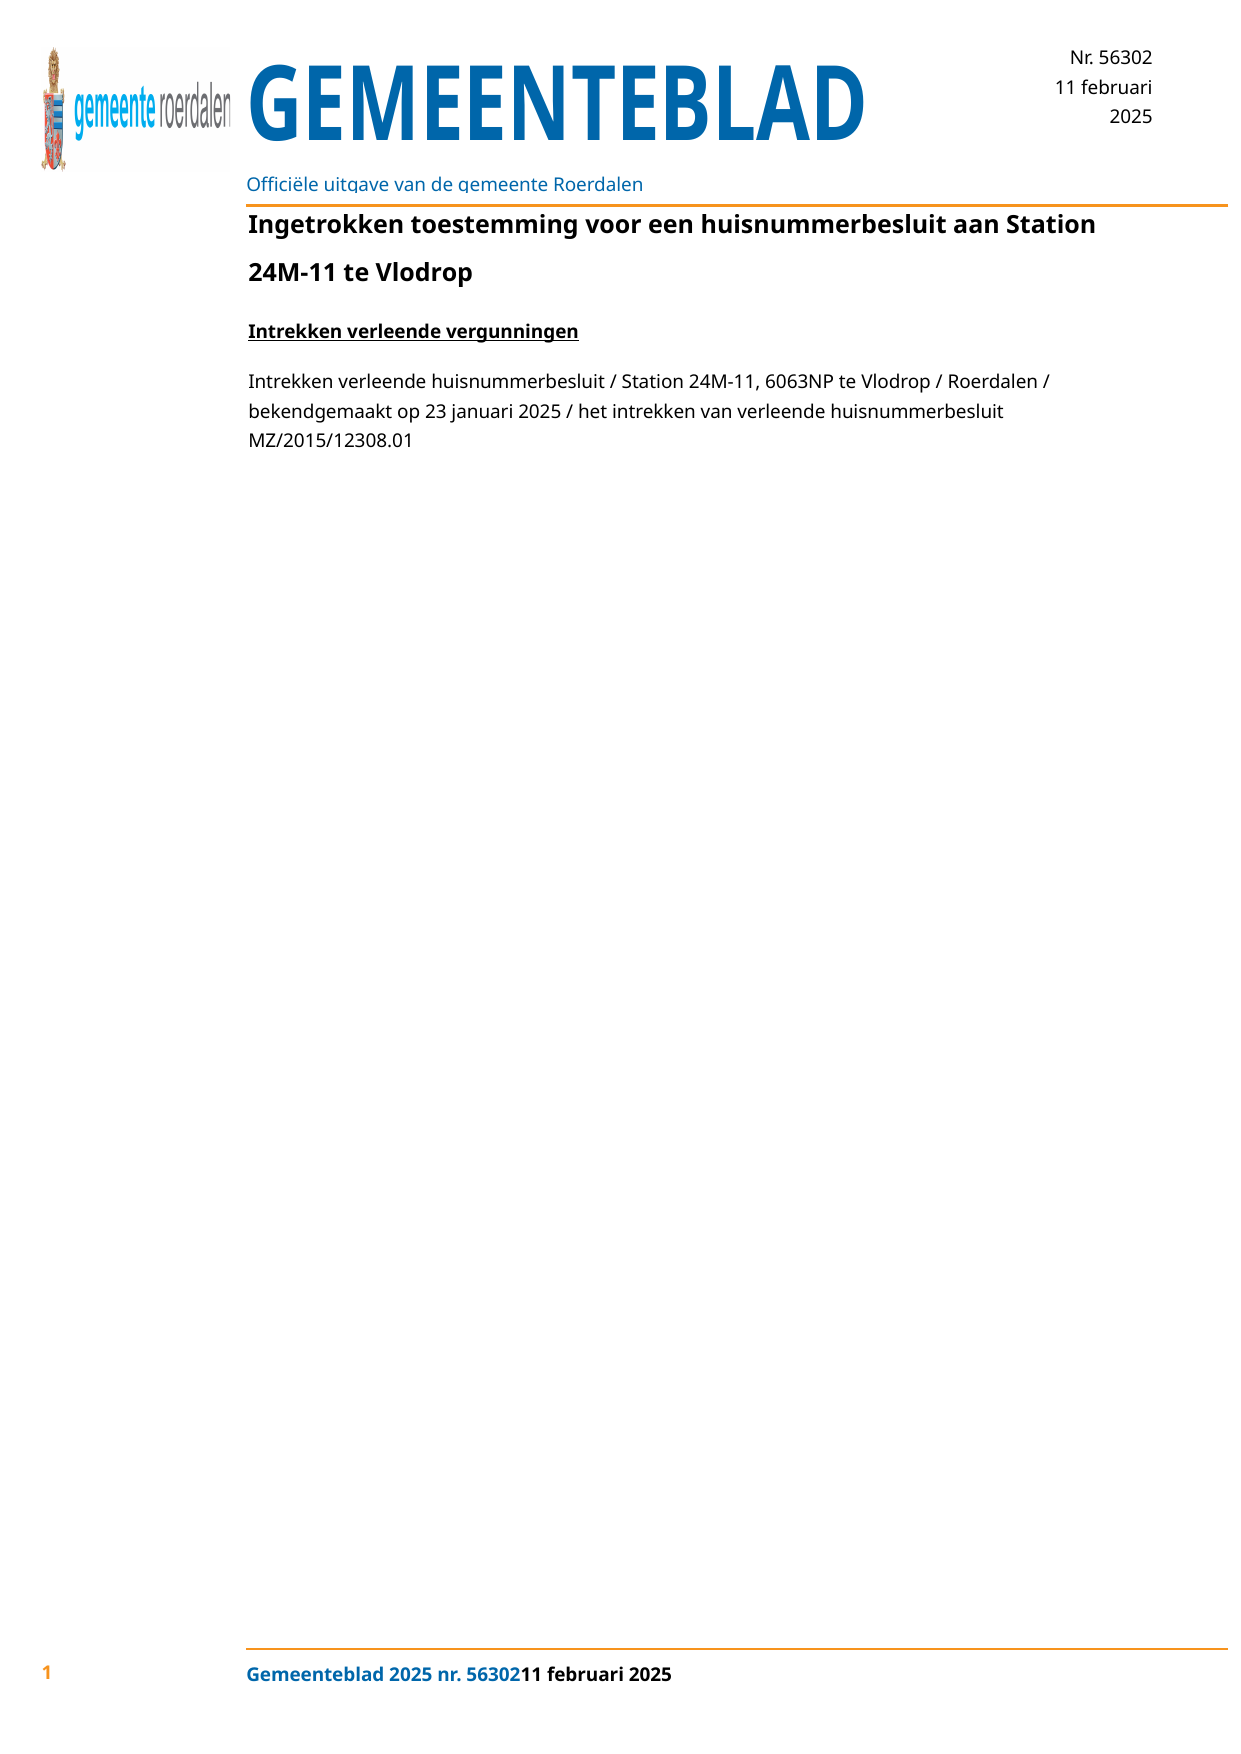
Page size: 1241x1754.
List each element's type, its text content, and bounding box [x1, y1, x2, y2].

text Ingetrokken toestemming voor een huisnummerbesluit aan Station 24M-11 te Vlodrop [248, 207, 1152, 288]
text Intrekken verleende huisnummerbesluit / Station 24M-11, 6063NP te Vlodrop / Roerdalen / bekendgemaakt op 23 januari 2025 / het intrekken van verleende huisnummerbesluit MZ/2015/12308.01 [248, 368, 1152, 453]
text Intrekken verleende vergunningen [248, 318, 1152, 344]
picture [41, 47, 231, 172]
